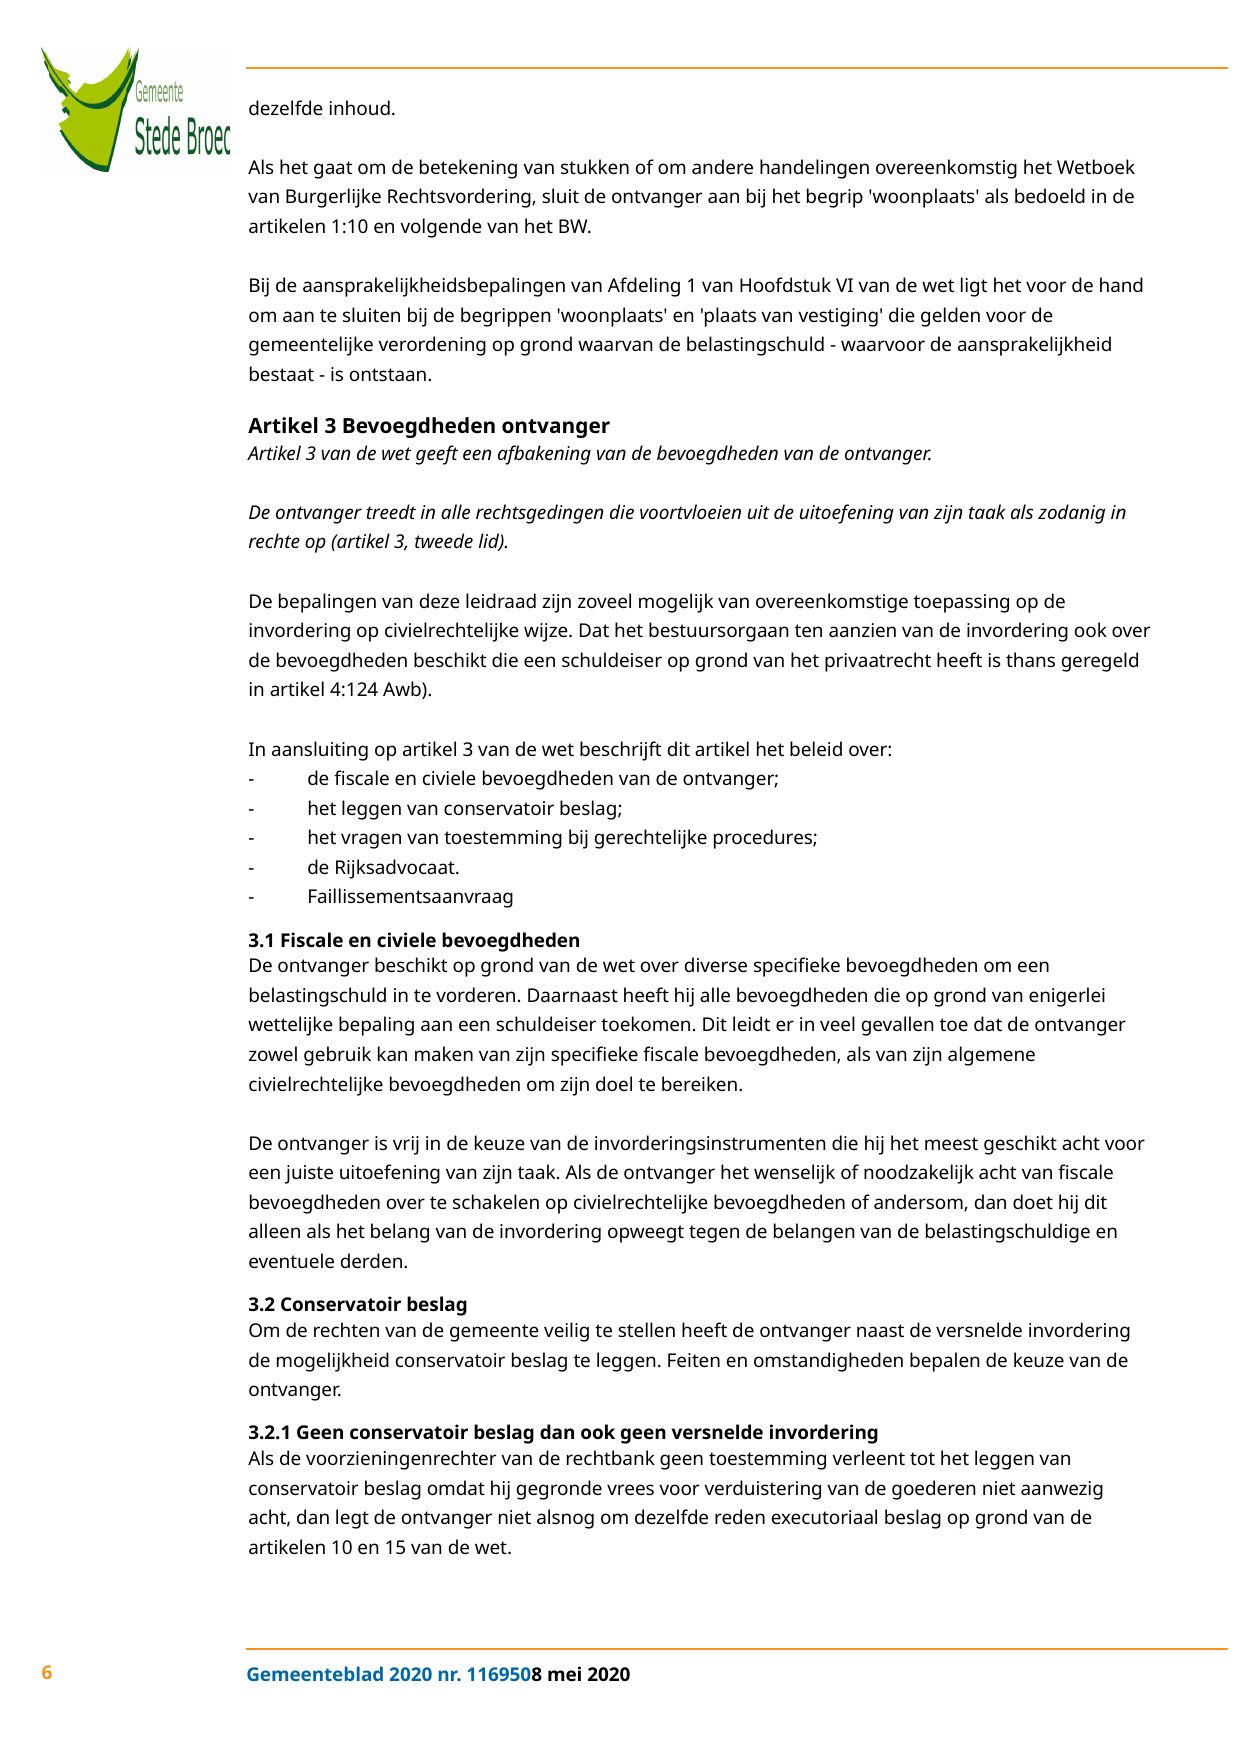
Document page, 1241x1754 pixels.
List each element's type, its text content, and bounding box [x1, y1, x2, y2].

list het vragen van toestemming bij gerechtelijke procedures; [248, 824, 1152, 850]
text Als de voorzieningenrechter van de rechtbank geen toestemming verleent tot het leggen van conservatoir beslag omdat hij gegronde vrees voor verduistering van de goederen niet aanwezig acht, dan legt de ontvanger niet alsnog om dezelfde reden executoriaal beslag op grond van de artikelen 10 en 15 van de wet. [248, 1445, 1152, 1560]
list de Rijksadvocaat. [248, 854, 1152, 880]
text Artikel 3 van de wet geeft een afbakening van de bevoegdheden van de ontvanger. [248, 440, 1152, 466]
text De bepalingen van deze leidraad zijn zoveel mogelijk van overeenkomstige toepassing op de invordering op civielrechtelijke wijze. Dat het bestuursorgaan ten aanzien van de invordering ook over de bevoegdheden beschikt die een schuldeiser op grond van het privaatrecht heeft is thans geregeld in artikel 4:124 Awb). [248, 588, 1152, 702]
text Artikel 3 Bevoegdheden ontvanger [248, 411, 1152, 440]
text De ontvanger beschikt op grond van de wet over diverse specifieke bevoegdheden om een belastingschuld in te vorderen. Daarnaast heeft hij alle bevoegdheden die op grond van enigerlei wettelijke bepaling aan een schuldeiser toekomen. Dit leidt er in veel gevallen toe dat de ontvanger zowel gebruik kan maken van zijn specifieke fiscale bevoegdheden, als van zijn algemene civielrechtelijke bevoegdheden om zijn doel te bereiken. [248, 952, 1152, 1097]
list de fiscale en civiele bevoegdheden van de ontvanger; [248, 765, 1152, 791]
text 3.2.1 Geen conservatoir beslag dan ook geen versnelde invordering [248, 1419, 1152, 1445]
text 3.1 Fiscale en civiele bevoegdheden [248, 927, 1152, 952]
list Faillissementsaanvraag [248, 884, 1152, 909]
text Bij de aansprakelijkheidsbepalingen van Afdeling 1 van Hoofdstuk VI van de wet ligt het voor de hand om aan te sluiten bij de begrippen 'woonplaats' en 'plaats van vestiging' die gelden voor de gemeentelijke verordening op grond waarvan de belastingschuld - waarvoor de aansprakelijkheid bestaat - is ontstaan. [248, 272, 1152, 387]
text dezelfde inhoud. [248, 95, 1152, 121]
list het leggen van conservatoir beslag; [248, 795, 1152, 821]
text 3.2 Conservatoir beslag [248, 1291, 1152, 1317]
picture [41, 47, 231, 172]
text Als het gaat om de betekening van stukken of om andere handelingen overeenkomstig het Wetboek van Burgerlijke Rechtsvordering, sluit de ontvanger aan bij het begrip 'woonplaats' als bedoeld in de artikelen 1:10 en volgende van het BW. [248, 154, 1152, 239]
text In aansluiting op artikel 3 van de wet beschrijft dit artikel het beleid over: [248, 736, 1152, 761]
text De ontvanger treedt in alle rechtsgedingen die voortvloeien uit de uitoefening van zijn taak als zodanig in rechte op (artikel 3, tweede lid). [248, 499, 1152, 554]
text Om de rechten van de gemeente veilig te stellen heeft de ontvanger naast de versnelde invordering de mogelijkheid conservatoir beslag te leggen. Feiten en omstandigheden bepalen de keuze van de ontvanger. [248, 1317, 1152, 1402]
text De ontvanger is vrij in de keuze van de invorderingsinstrumenten die hij het meest geschikt acht voor een juiste uitoefening van zijn taak. Als de ontvanger het wenselijk of noodzakelijk acht van fiscale bevoegdheden over te schakelen op civielrechtelijke bevoegdheden of andersom, dan doet hij dit alleen als het belang van de invordering opweegt tegen de belangen van de belastingschuldige en eventuele derden. [248, 1130, 1152, 1274]
